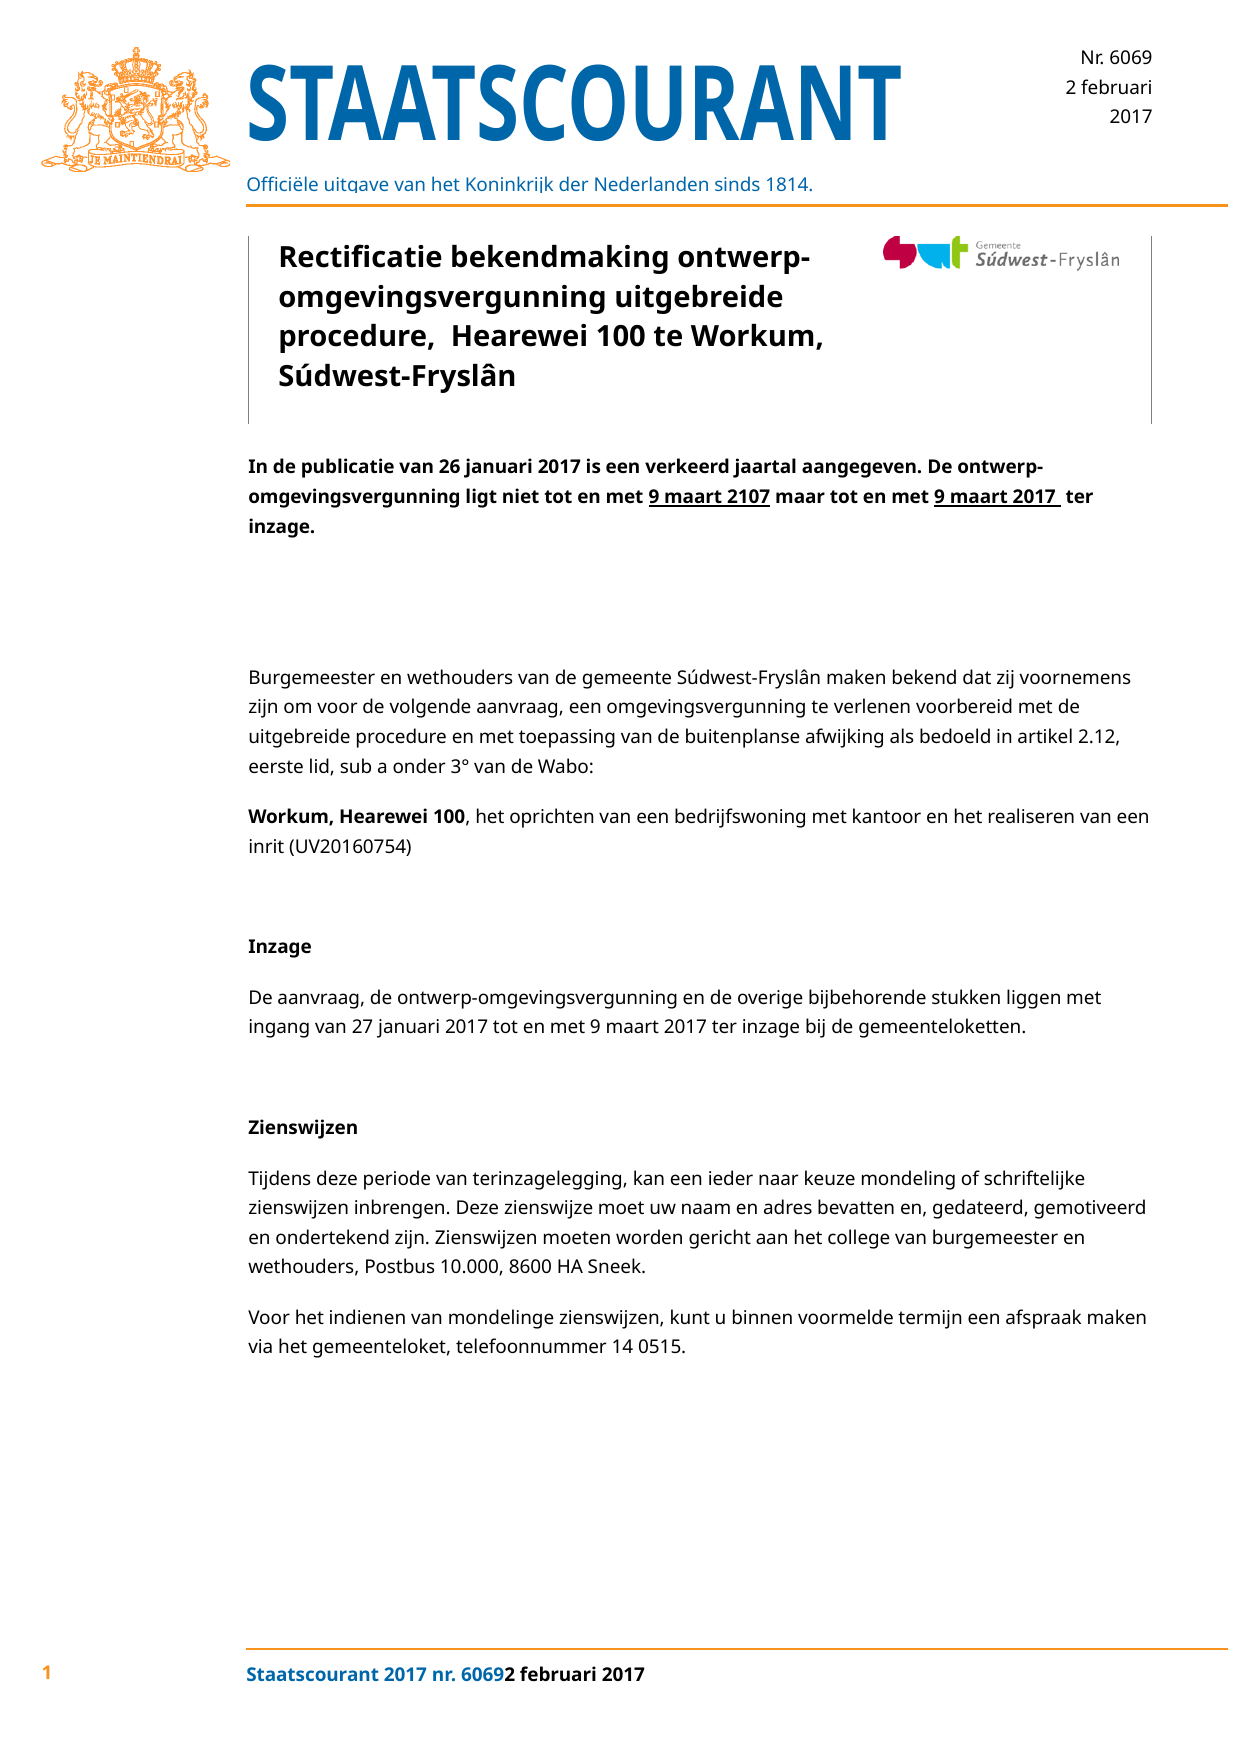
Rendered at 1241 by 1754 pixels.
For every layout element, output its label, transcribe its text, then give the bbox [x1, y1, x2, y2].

text De aanvraag, de ontwerp-omgevingsvergunning en de overige bijbehorende stukken liggen met ingang van 27 januari 2017 tot en met 9 maart 2017 ter inzage bij de gemeenteloketten. [248, 984, 1152, 1039]
text Voor het indienen van mondelinge zienswijzen, kunt u binnen voormelde termijn een afspraak maken via het gemeenteloket, telefoonnummer 14 0515. [248, 1304, 1152, 1359]
text In de publicatie van 26 januari 2017 is een verkeerd jaartal aangegeven. De ontwerp-omgevingsvergunning ligt niet tot en met 9 maart 2107 maar tot en met 9 maart 2017 ter inzage. [248, 454, 1152, 538]
table_header Rectificatie bekendmaking ontwerp-omgevingsvergunning uitgebreide procedure, Hearewei 100 te Workum, Súdwest-Fryslân [249, 236, 850, 424]
picture [41, 47, 231, 172]
table_header [850, 236, 1151, 424]
text Zienswijzen [248, 1114, 1152, 1140]
text Burgemeester en wethouders van de gemeente Súdwest-Fryslân maken bekend dat zij voornemens zijn om voor de volgende aanvraag, een omgevingsvergunning te verlenen voorbereid met de uitgebreide procedure en met toepassing van de buitenplanse afwijking als bedoeld in artikel 2.12, eerste lid, sub a onder 3° van de Wabo: [248, 664, 1152, 778]
text Workum, Hearewei 100, het oprichten van een bedrijfswoning met kantoor en het realiseren van een inrit (UV20160754) [248, 803, 1152, 858]
text Inzage [248, 934, 1152, 959]
text Tijdens deze periode van terinzagelegging, kan een ieder naar keuze mondeling of schriftelijke zienswijzen inbrengen. Deze zienswijze moet uw naam en adres bevatten en, gedateerd, gemotiveerd en ondertekend zijn. Zienswijzen moeten worden gericht aan het college van burgemeester en wethouders, Postbus 10.000, 8600 HA Sneek. [248, 1165, 1152, 1279]
picture [882, 236, 1119, 272]
